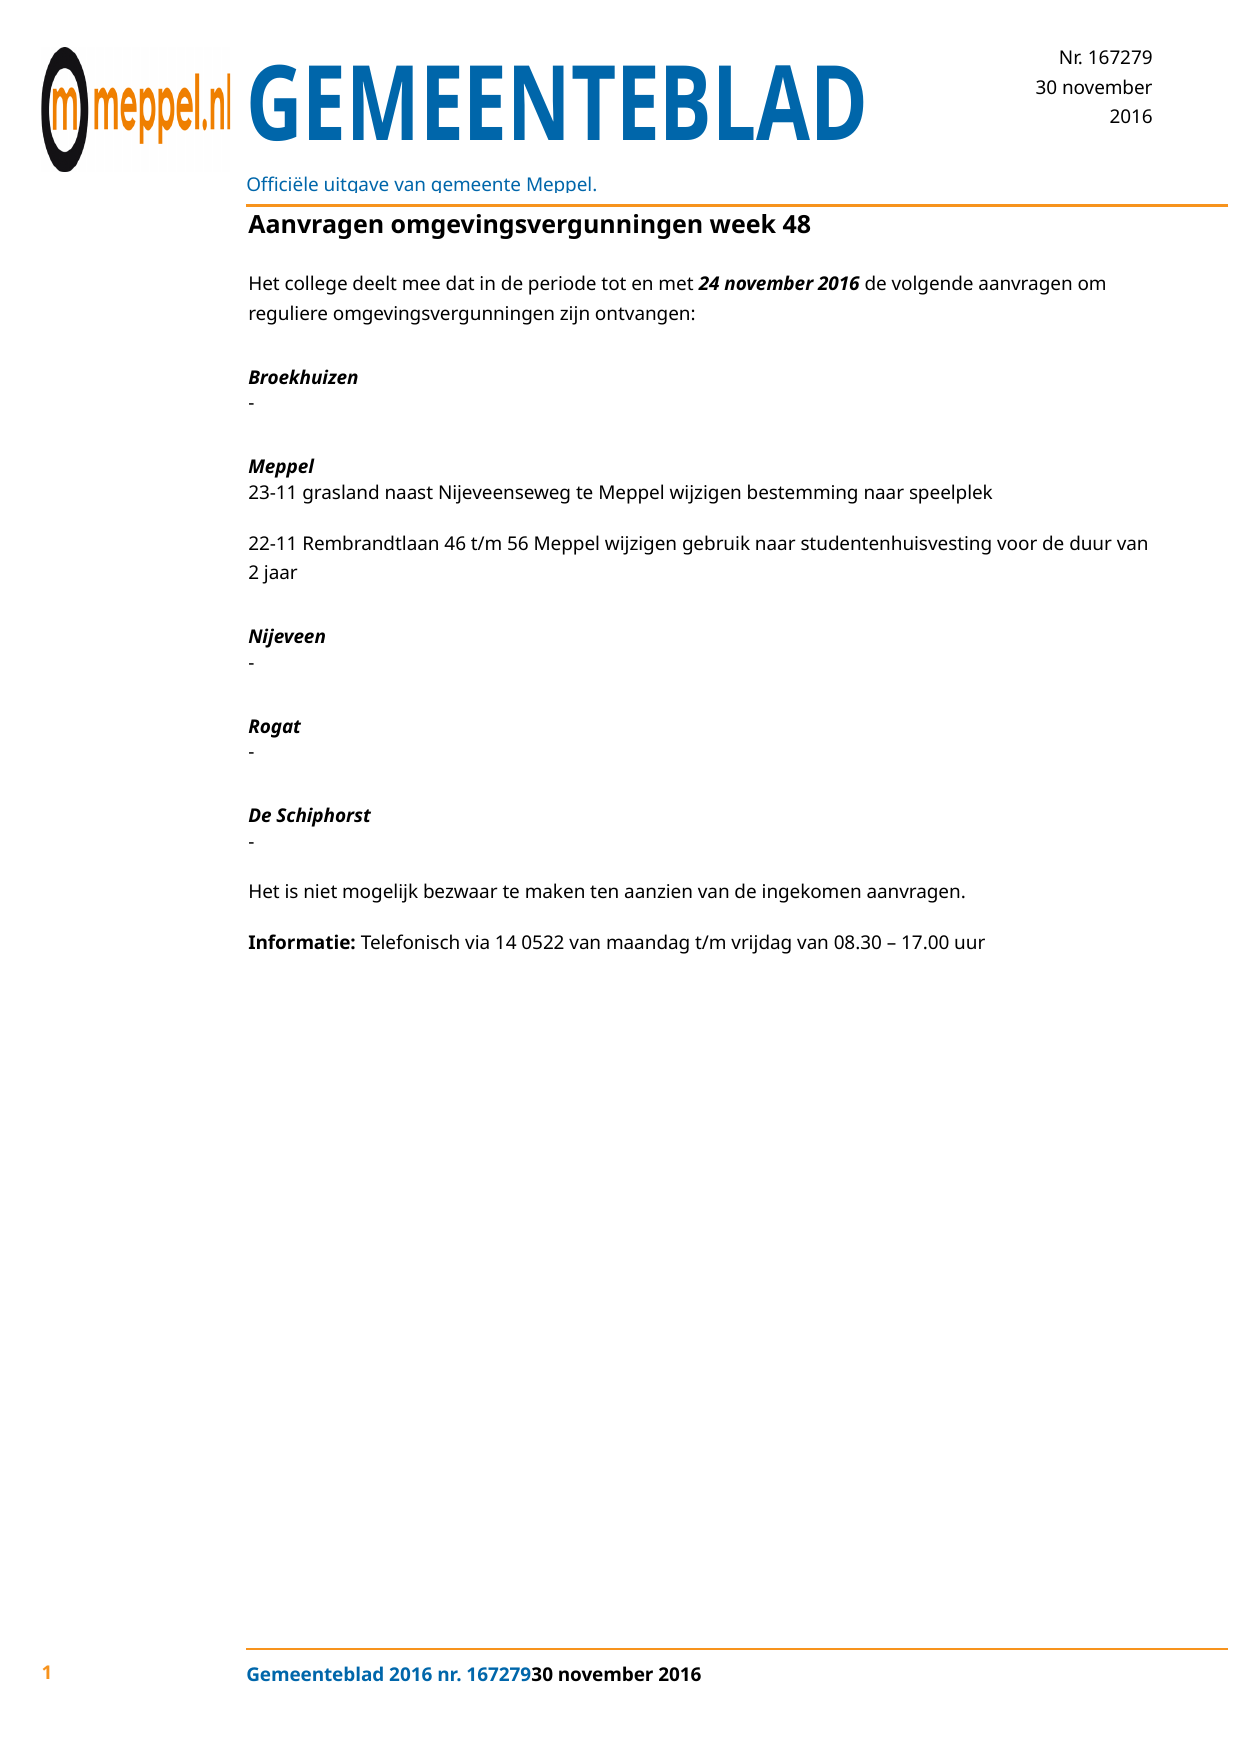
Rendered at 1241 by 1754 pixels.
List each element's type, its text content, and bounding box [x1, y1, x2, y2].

text Het is niet mogelijk bezwaar te maken ten aanzien van de ingekomen aanvragen. [248, 879, 1152, 904]
text 22-11 Rembrandtlaan 46 t/m 56 Meppel wijzigen gebruik naar studentenhuisvesting voor de duur van 2 jaar [248, 530, 1152, 585]
text - [248, 739, 1152, 764]
text 23-11 grasland naast Nijeveenseweg te Meppel wijzigen bestemming naar speelplek [248, 479, 1152, 505]
text - [248, 389, 1152, 415]
text - [248, 828, 1152, 854]
text Rogat [248, 713, 1152, 739]
text - [248, 649, 1152, 675]
text Het college deelt mee dat in de periode tot en met 24 november 2016 de volgende aanvragen om reguliere omgevingsvergunningen zijn ontvangen: [248, 270, 1152, 326]
text Aanvragen omgevingsvergunningen week 48 [248, 207, 1152, 241]
text Nijeveen [248, 623, 1152, 649]
text Broekhuizen [248, 364, 1152, 389]
text Informatie: Telefonisch via 14 0522 van maandag t/m vrijdag van 08.30 – 17.00 uur [248, 929, 1152, 955]
picture [41, 47, 231, 172]
text Meppel [248, 453, 1152, 479]
text De Schiphorst [248, 803, 1152, 828]
